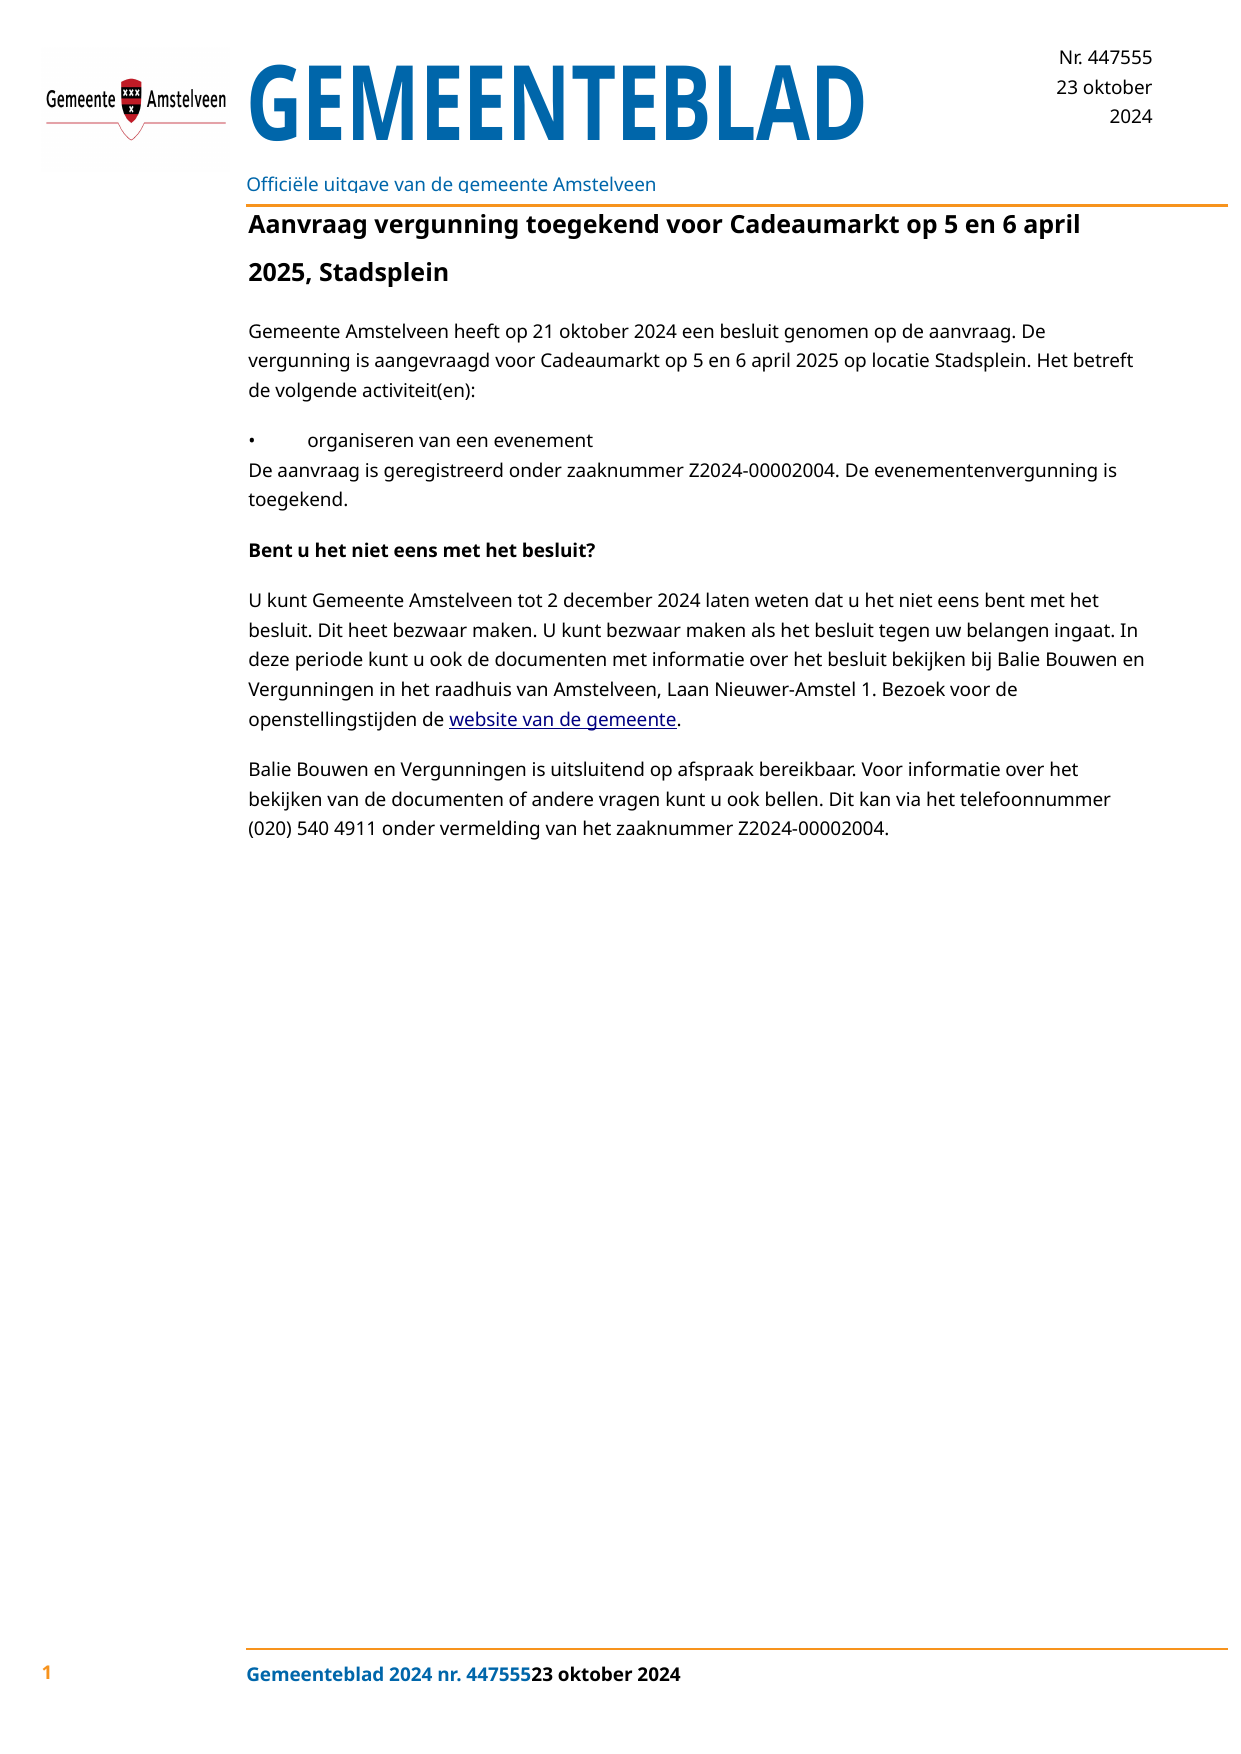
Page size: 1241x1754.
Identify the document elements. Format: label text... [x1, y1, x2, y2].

text Bent u het niet eens met het besluit? [248, 537, 1152, 563]
picture [41, 47, 231, 172]
text U kunt Gemeente Amstelveen tot 2 december 2024 laten weten dat u het niet eens bent met het besluit. Dit heet bezwaar maken. U kunt bezwaar maken als het besluit tegen uw belangen ingaat. In deze periode kunt u ook de documenten met informatie over het besluit bekijken bij Balie Bouwen en Vergunningen in het raadhuis van Amstelveen, Laan Nieuwer-Amstel 1. Bezoek voor de openstellingstijden de website van de gemeente. [248, 587, 1152, 732]
text De aanvraag is geregistreerd onder zaaknummer Z2024-00002004. De evenementenvergunning is toegekend. [248, 457, 1152, 512]
text Balie Bouwen en Vergunningen is uitsluitend op afspraak bereikbaar. Voor informatie over het bekijken van de documenten of andere vragen kunt u ook bellen. Dit kan via het telefoonnummer (020) 540 4911 onder vermelding van het zaaknummer Z2024-00002004. [248, 756, 1152, 841]
text Aanvraag vergunning toegekend voor Cadeaumarkt op 5 en 6 april 2025, Stadsplein [248, 207, 1152, 288]
list organiseren van een evenement [248, 427, 1152, 453]
text Gemeente Amstelveen heeft op 21 oktober 2024 een besluit genomen op de aanvraag. De vergunning is aangevraagd voor Cadeaumarkt op 5 en 6 april 2025 op locatie Stadsplein. Het betreft de volgende activiteit(en): [248, 318, 1152, 403]
